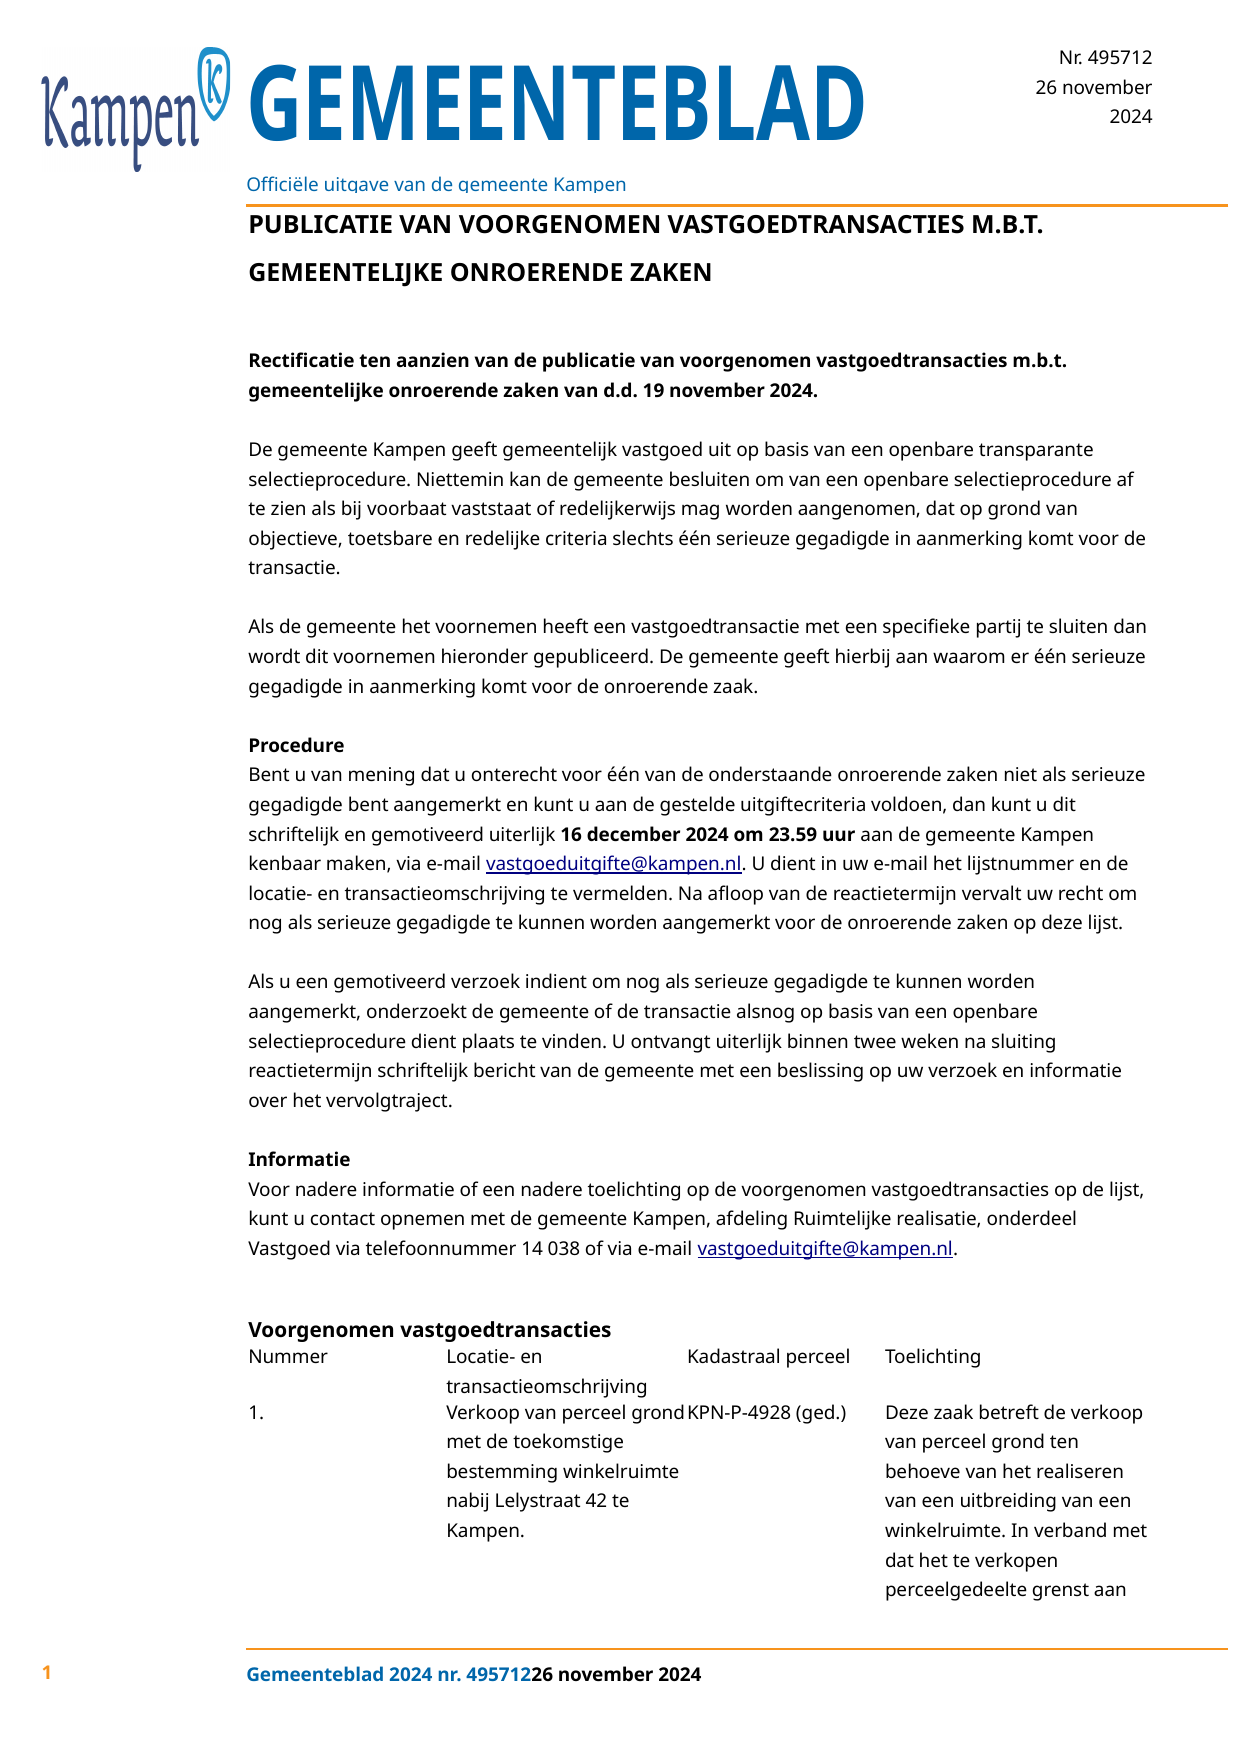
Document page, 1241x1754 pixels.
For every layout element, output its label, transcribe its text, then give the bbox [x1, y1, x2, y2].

text Als u een gemotiveerd verzoek indient om nog als serieuze gegadigde te kunnen worden aangemerkt, onderzoekt de gemeente of de transactie alsnog op basis van een openbare selectieprocedure dient plaats te vinden. U ontvangt uiterlijk binnen twee weken na sluiting reactietermijn schriftelijk bericht van de gemeente met een beslissing op uw verzoek en informatie over het vervolgtraject. [248, 969, 1152, 1113]
text De gemeente Kampen geeft gemeentelijk vastgoed uit op basis van een openbare transparante selectieprocedure. Niettemin kan de gemeente besluiten om van een openbare selectieprocedure af te zien als bij voorbaat vaststaat of redelijkerwijs mag worden aangenomen, dat op grond van objectieve, toetsbare en redelijke criteria slechts één serieuze gegadigde in aanmerking komt voor de transactie. [248, 436, 1152, 580]
picture [41, 47, 231, 172]
text PUBLICATIE VAN VOORGENOMEN VASTGOEDTRANSACTIES M.B.T. GEMEENTELIJKE ONROERENDE ZAKEN [248, 207, 1152, 288]
text Voorgenomen vastgoedtransacties [248, 1315, 1152, 1343]
text Rectificatie ten aanzien van de publicatie van voorgenomen vastgoedtransacties m.b.t. gemeentelijke onroerende zaken van d.d. 19 november 2024. [248, 347, 1152, 403]
table_header Toelichting [885, 1344, 1152, 1399]
text Bent u van mening dat u onterecht voor één van de onderstaande onroerende zaken niet als serieuze gegadigde bent aangemerkt en kunt u aan de gestelde uitgiftecriteria voldoen, dan kunt u dit schriftelijk en gemotiveerd uiterlijk 16 december 2024 om 23.59 uur aan de gemeente Kampen kenbaar maken, via e-mail vastgoeduitgifte@kampen.nl. U dient in uw e-mail het lijstnummer en de locatie- en transactieomschrijving te vermelden. Na afloop van de reactietermijn vervalt uw recht om nog als serieuze gegadigde te kunnen worden aangemerkt voor de onroerende zaken op deze lijst. [248, 762, 1152, 935]
table_cell 1. [248, 1399, 446, 1602]
table_cell KPN-P-4928 (ged.) [687, 1399, 885, 1602]
table_header Nummer [248, 1344, 446, 1399]
table_cell Verkoop van perceel grond met de toekomstige bestemming winkelruimte nabij Lelystraat 42 te Kampen. [446, 1399, 687, 1602]
text Als de gemeente het voornemen heeft een vastgoedtransactie met een specifieke partij te sluiten dan wordt dit voornemen hieronder gepubliceerd. De gemeente geeft hierbij aan waarom er één serieuze gegadigde in aanmerking komt voor de onroerende zaak. [248, 614, 1152, 699]
text Procedure [248, 732, 1152, 758]
table_cell Deze zaak betreft de verkoop van perceel grond ten behoeve van het realiseren van een uitbreiding van een winkelruimte. In verband met dat het te verkopen perceelgedeelte grenst aan [885, 1399, 1152, 1602]
text Voor nadere informatie of een nadere toelichting op de voorgenomen vastgoedtransacties op de lijst, kunt u contact opnemen met de gemeente Kampen, afdeling Ruimtelijke realisatie, onderdeel Vastgoed via telefoonnummer 14 038 of via e-mail vastgoeduitgifte@kampen.nl. [248, 1176, 1152, 1261]
table_header Locatie- en transactieomschrijving [446, 1344, 687, 1399]
table_header Kadastraal perceel [687, 1344, 885, 1399]
text Informatie [248, 1146, 1152, 1172]
